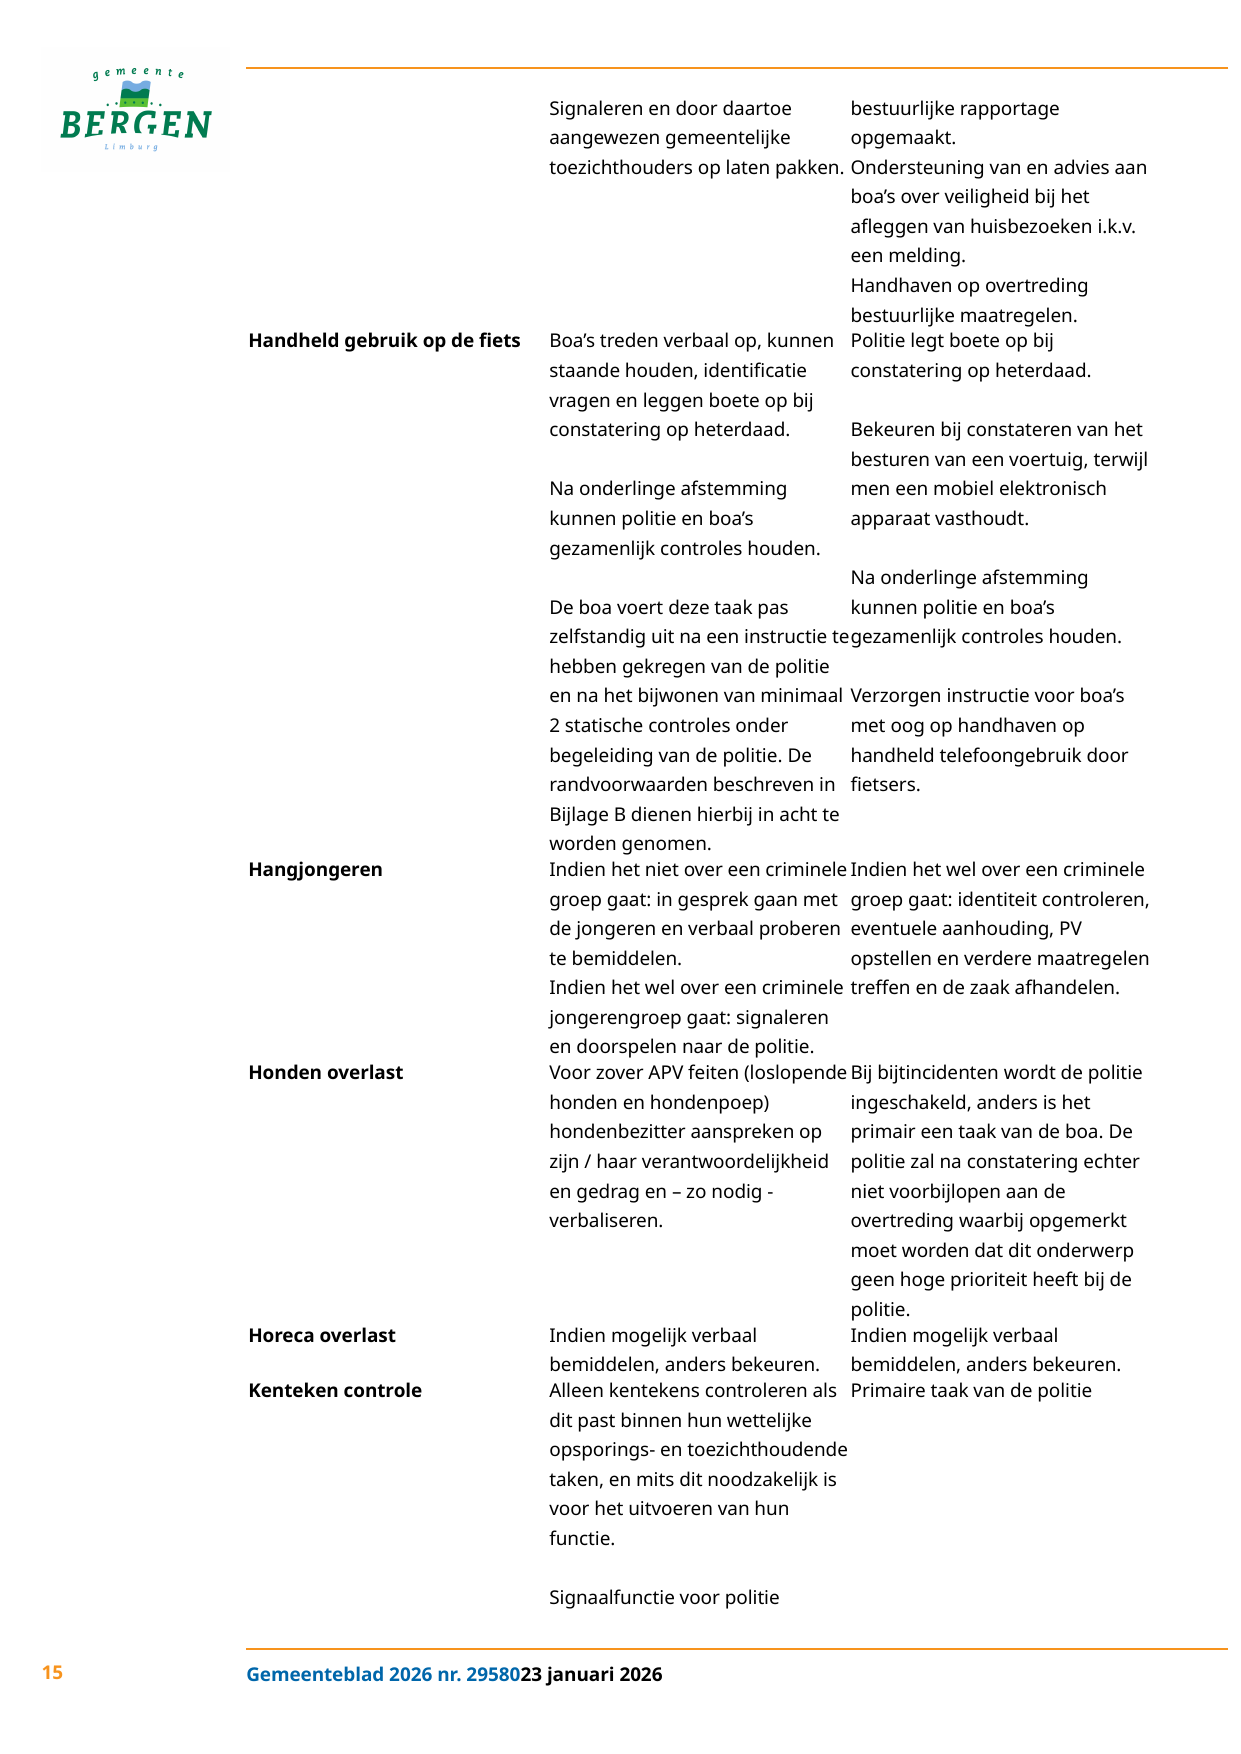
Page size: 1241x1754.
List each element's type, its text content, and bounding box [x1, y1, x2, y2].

table_cell Voor zover APV feiten (loslopende honden en hondenpoep) hondenbezitter aanspreken op zijn / haar verantwoordelijkheid en gedrag en – zo nodig - verbaliseren. [549, 1060, 850, 1322]
table_cell Signaleren en door daartoe aangewezen gemeentelijke toezichthouders op laten pakken. [549, 95, 850, 328]
table_cell Horeca overlast [248, 1322, 549, 1377]
table_cell bestuurlijke rapportage opgemaakt. Ondersteuning van en advies aan boa’s over veiligheid bij het afleggen van huisbezoeken i.k.v. een melding. Handhaven op overtreding bestuurlijke maatregelen. [850, 95, 1152, 328]
table_cell Hangjongeren [248, 856, 549, 1059]
table_cell Indien het niet over een criminele groep gaat: in gesprek gaan met de jongeren en verbaal proberen te bemiddelen. Indien het wel over een criminele jongerengroep gaat: signaleren en doorspelen naar de politie. [549, 856, 850, 1059]
table_cell Alleen kentekens controleren als dit past binnen hun wettelijke opsporings- en toezichthoudende taken, en mits dit noodzakelijk is voor het uitvoeren van hun functie. Signaalfunctie voor politie [549, 1377, 850, 1610]
table_cell Kenteken controle [248, 1377, 549, 1610]
picture [41, 47, 231, 172]
table_cell Politie legt boete op bij constatering op heterdaad. Bekeuren bij constateren van het besturen van een voertuig, terwijl men een mobiel elektronisch apparaat vasthoudt. Na onderlinge afstemming kunnen politie en boa’s gezamenlijk controles houden. Verzorgen instructie voor boa’s met oog op handhaven op handheld telefoongebruik door fietsers. [850, 328, 1152, 856]
table_cell Boa’s treden verbaal op, kunnen staande houden, identificatie vragen en leggen boete op bij constatering op heterdaad. Na onderlinge afstemming kunnen politie en boa’s gezamenlijk controles houden. De boa voert deze taak pas zelfstandig uit na een instructie te hebben gekregen van de politie en na het bijwonen van minimaal 2 statische controles onder begeleiding van de politie. De randvoorwaarden beschreven in Bijlage B dienen hierbij in acht te worden genomen. [549, 328, 850, 856]
table_cell Primaire taak van de politie [850, 1377, 1152, 1610]
table_cell Indien mogelijk verbaal bemiddelen, anders bekeuren. [549, 1322, 850, 1377]
table_cell [248, 95, 549, 328]
table_cell Handheld gebruik op de fiets [248, 328, 549, 856]
table_cell Indien het wel over een criminele groep gaat: identiteit controleren, eventuele aanhouding, PV opstellen en verdere maatregelen treffen en de zaak afhandelen. [850, 856, 1152, 1059]
table_cell Honden overlast [248, 1060, 549, 1322]
table_cell Indien mogelijk verbaal bemiddelen, anders bekeuren. [850, 1322, 1152, 1377]
table_cell Bij bijtincidenten wordt de politie ingeschakeld, anders is het primair een taak van de boa. De politie zal na constatering echter niet voorbijlopen aan de overtreding waarbij opgemerkt moet worden dat dit onderwerp geen hoge prioriteit heeft bij de politie. [850, 1060, 1152, 1322]
